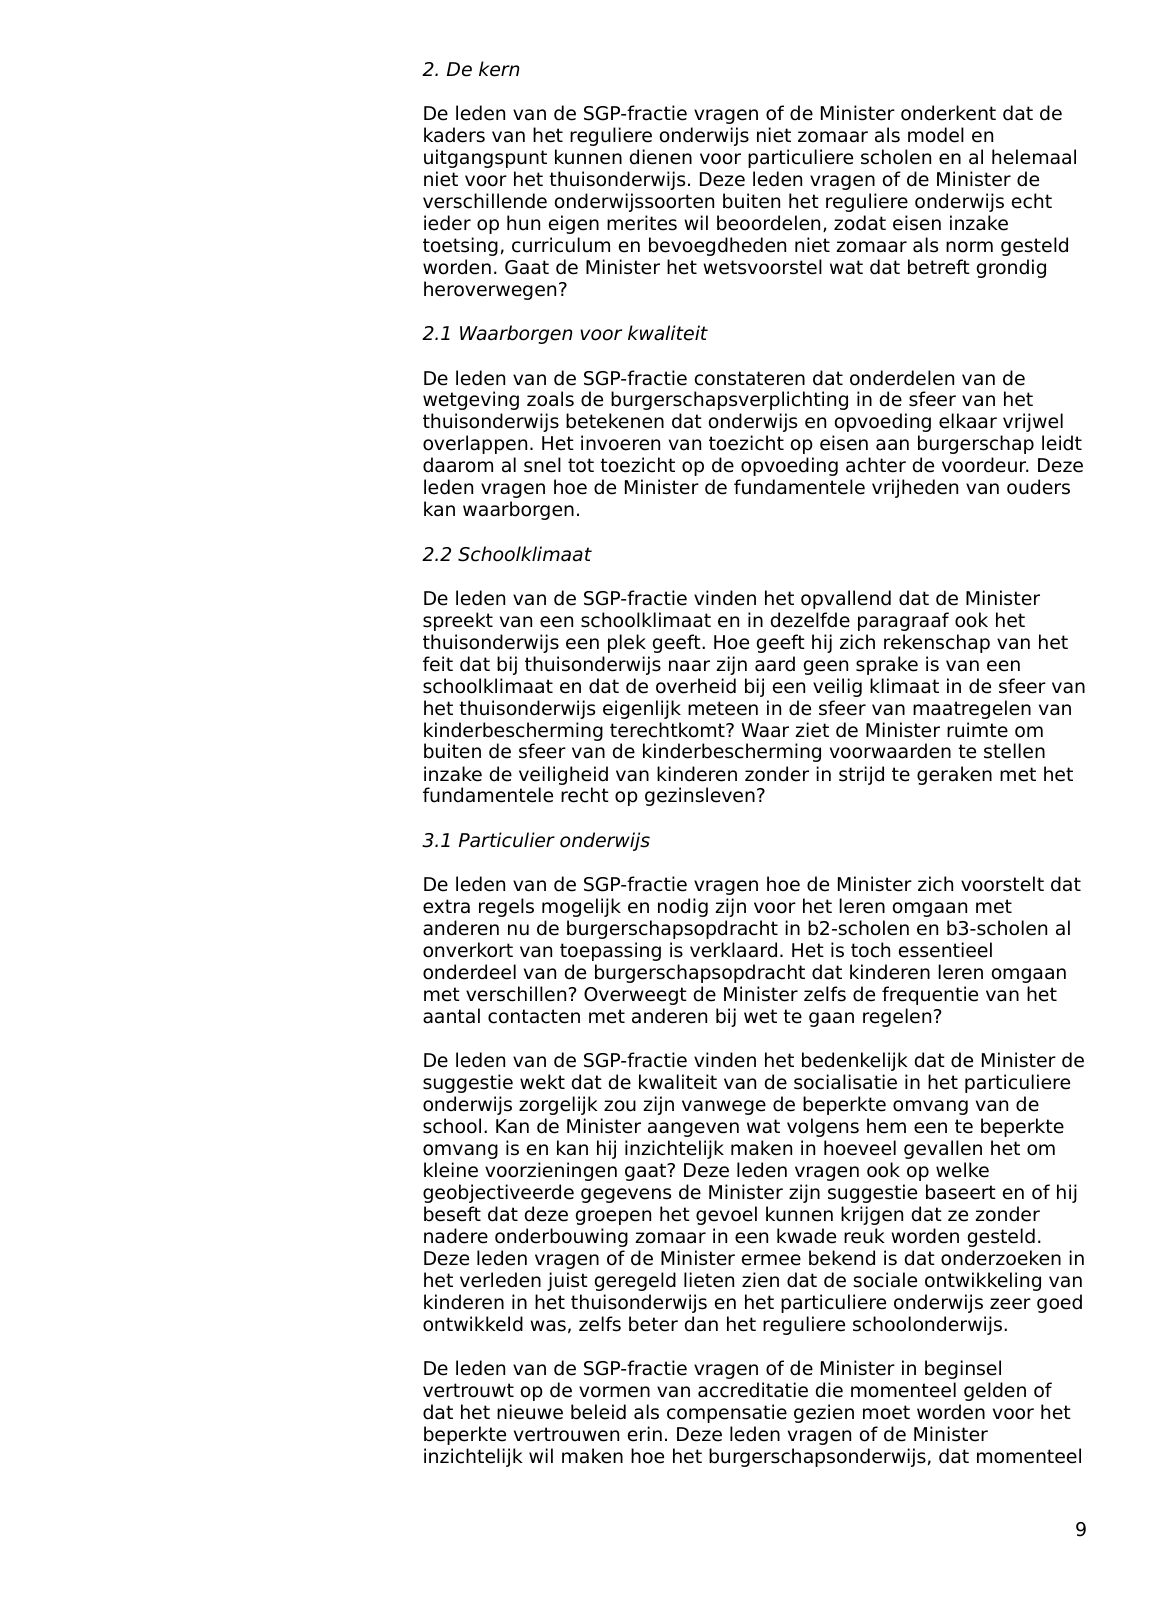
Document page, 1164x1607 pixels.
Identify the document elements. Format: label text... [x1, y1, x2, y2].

text De leden van de SGP-fractie vragen of de Minister in beginsel vertrouwt op de vormen van accreditatie die momenteel gelden of dat het nieuwe beleid als compensatie gezien moet worden voor het beperkte vertrouwen erin. Deze leden vragen of de Minister inzichtelijk wil maken hoe het burgerschapsonderwijs, dat momenteel [422, 1358, 1087, 1468]
text De leden van de SGP-fractie vragen of de Minister onderkent dat de kaders van het reguliere onderwijs niet zomaar als model en uitgangspunt kunnen dienen voor particuliere scholen en al helemaal niet voor het thuisonderwijs. Deze leden vragen of de Minister de verschillende onderwijssoorten buiten het reguliere onderwijs echt ieder op hun eigen merites wil beoordelen, zodat eisen inzake toetsing, curriculum en bevoegdheden niet zomaar als norm gesteld worden. Gaat de Minister het wetsvoorstel wat dat betreft grondig heroverwegen? [422, 103, 1087, 301]
text De leden van de SGP-fractie vragen hoe de Minister zich voorstelt dat extra regels mogelijk en nodig zijn voor het leren omgaan met anderen nu de burgerschapsopdracht in b2-scholen en b3-scholen al onverkort van toepassing is verklaard. Het is toch essentieel onderdeel van de burgerschapsopdracht dat kinderen leren omgaan met verschillen? Overweegt de Minister zelfs de frequentie van het aantal contacten met anderen bij wet te gaan regelen? [422, 874, 1087, 1028]
subtitle 2.2 Schoolklimaat [422, 543, 1087, 565]
subtitle 2.1 Waarborgen voor kwaliteit [422, 323, 1087, 345]
subtitle 3.1 Particulier onderwijs [422, 829, 1087, 852]
subtitle 2. De kern [422, 59, 1087, 81]
text De leden van de SGP-fractie vinden het bedenkelijk dat de Minister de suggestie wekt dat de kwaliteit van de socialisatie in het particuliere onderwijs zorgelijk zou zijn vanwege de beperkte omvang van de school. Kan de Minister aangeven wat volgens hem een te beperkte omvang is en kan hij inzichtelijk maken in hoeveel gevallen het om kleine voorzieningen gaat? Deze leden vragen ook op welke geobjectiveerde gegevens de Minister zijn suggestie baseert en of hij beseft dat deze groepen het gevoel kunnen krijgen dat ze zonder nadere onderbouwing zomaar in een kwade reuk worden gesteld. Deze leden vragen of de Minister ermee bekend is dat onderzoeken in het verleden juist geregeld lieten zien dat de sociale ontwikkeling van kinderen in het thuisonderwijs en het particuliere onderwijs zeer goed ontwikkeld was, zelfs beter dan het reguliere schoolonderwijs. [422, 1050, 1087, 1336]
text De leden van de SGP-fractie vinden het opvallend dat de Minister spreekt van een schoolklimaat en in dezelfde paragraaf ook het thuisonderwijs een plek geeft. Hoe geeft hij zich rekenschap van het feit dat bij thuisonderwijs naar zijn aard geen sprake is van een schoolklimaat en dat de overheid bij een veilig klimaat in de sfeer van het thuisonderwijs eigenlijk meteen in de sfeer van maatregelen van kinderbescherming terechtkomt? Waar ziet de Minister ruimte om buiten de sfeer van de kinderbescherming voorwaarden te stellen inzake de veiligheid van kinderen zonder in strijd te geraken met het fundamentele recht op gezinsleven? [422, 588, 1087, 807]
text De leden van de SGP-fractie constateren dat onderdelen van de wetgeving zoals de burgerschapsverplichting in de sfeer van het thuisonderwijs betekenen dat onderwijs en opvoeding elkaar vrijwel overlappen. Het invoeren van toezicht op eisen aan burgerschap leidt daarom al snel tot toezicht op de opvoeding achter de voordeur. Deze leden vragen hoe de Minister de fundamentele vrijheden van ouders kan waarborgen. [422, 367, 1087, 521]
